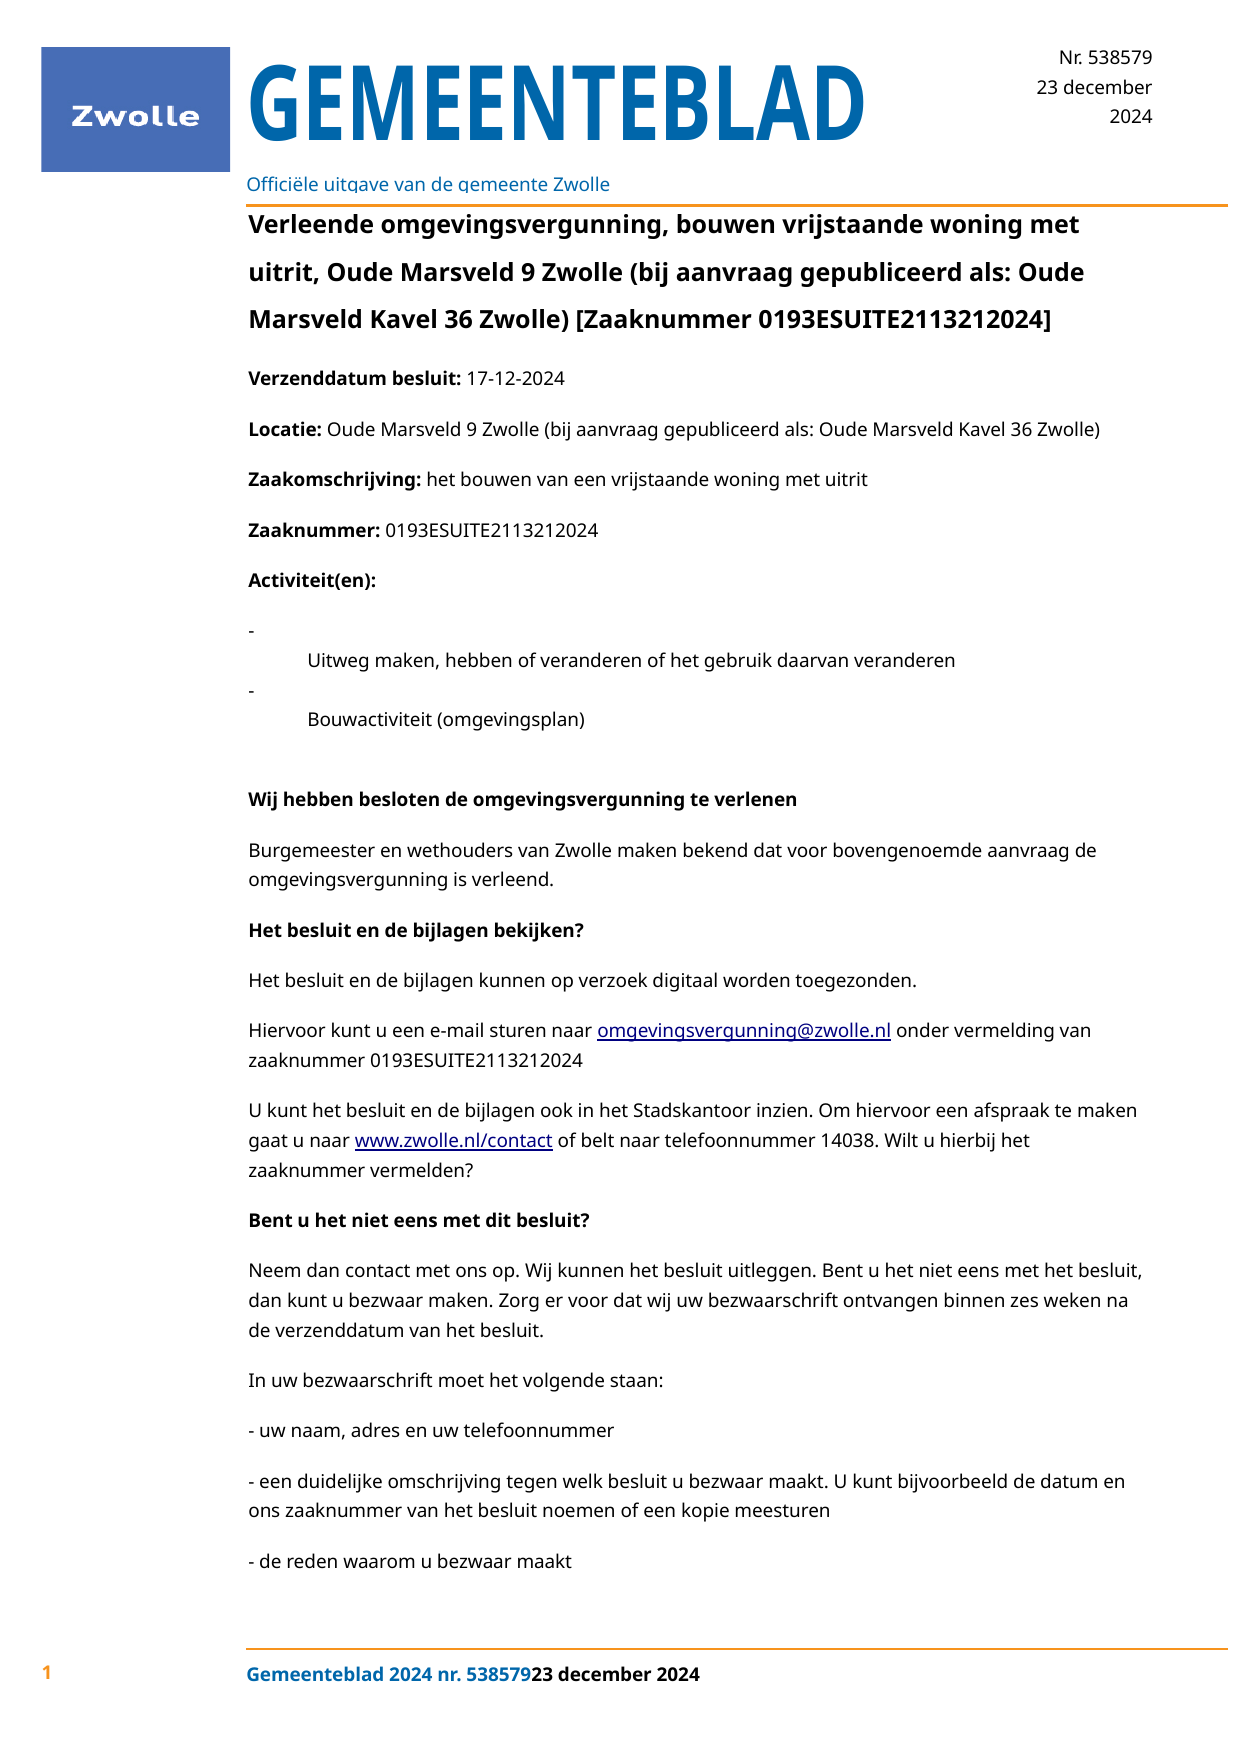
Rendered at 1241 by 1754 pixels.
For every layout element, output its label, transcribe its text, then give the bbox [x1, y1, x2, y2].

text Neem dan contact met ons op. Wij kunnen het besluit uitleggen. Bent u het niet eens met het besluit, dan kunt u bezwaar maken. Zorg er voor dat wij uw bezwaarschrift ontvangen binnen zes weken na de verzenddatum van het besluit. [248, 1258, 1152, 1342]
text Zaakomschrijving: het bouwen van een vrijstaande woning met uitrit [248, 466, 1152, 492]
text - uw naam, adres en uw telefoonnummer [248, 1418, 1152, 1443]
text In uw bezwaarschrift moet het volgende staan: [248, 1367, 1152, 1393]
text Activiteit(en): [248, 567, 1152, 593]
text Wij hebben besloten de omgevingsvergunning te verlenen [248, 786, 1152, 812]
list Uitweg maken, hebben of veranderen of het gebruik daarvan veranderen [248, 647, 1152, 673]
text Zaaknummer: 0193ESUITE2113212024 [248, 517, 1152, 542]
text Het besluit en de bijlagen bekijken? [248, 917, 1152, 942]
text U kunt het besluit en de bijlagen ook in het Stadskantoor inzien. Om hiervoor een afspraak te maken gaat u naar www.zwolle.nl/contact of belt naar telefoonnummer 14038. Wilt u hierbij het zaaknummer vermelden? [248, 1098, 1152, 1182]
text Locatie: Oude Marsveld 9 Zwolle (bij aanvraag gepubliceerd als: Oude Marsveld Kavel 36 Zwolle) [248, 416, 1152, 442]
text Hiervoor kunt u een e-mail sturen naar omgevingsvergunning@zwolle.nl onder vermelding van zaaknummer 0193ESUITE2113212024 [248, 1018, 1152, 1073]
text Bent u het niet eens met dit besluit? [248, 1207, 1152, 1233]
text Het besluit en de bijlagen kunnen op verzoek digitaal worden toegezonden. [248, 967, 1152, 993]
text Burgemeester en wethouders van Zwolle maken bekend dat voor bovengenoemde aanvraag de omgevingsvergunning is verleend. [248, 837, 1152, 892]
text - een duidelijke omschrijving tegen welk besluit u bezwaar maakt. U kunt bijvoorbeeld de datum en ons zaaknummer van het besluit noemen of een kopie meesturen [248, 1468, 1152, 1523]
text Verleende omgevingsvergunning, bouwen vrijstaande woning met uitrit, Oude Marsveld 9 Zwolle (bij aanvraag gepubliceerd als: Oude Marsveld Kavel 36 Zwolle) [Zaaknummer 0193ESUITE2113212024] [248, 207, 1152, 336]
list Bouwactiviteit (omgevingsplan) [248, 706, 1152, 732]
text Verzenddatum besluit: 17-12-2024 [248, 366, 1152, 391]
text - de reden waarom u bezwaar maakt [248, 1548, 1152, 1574]
picture [41, 47, 231, 172]
